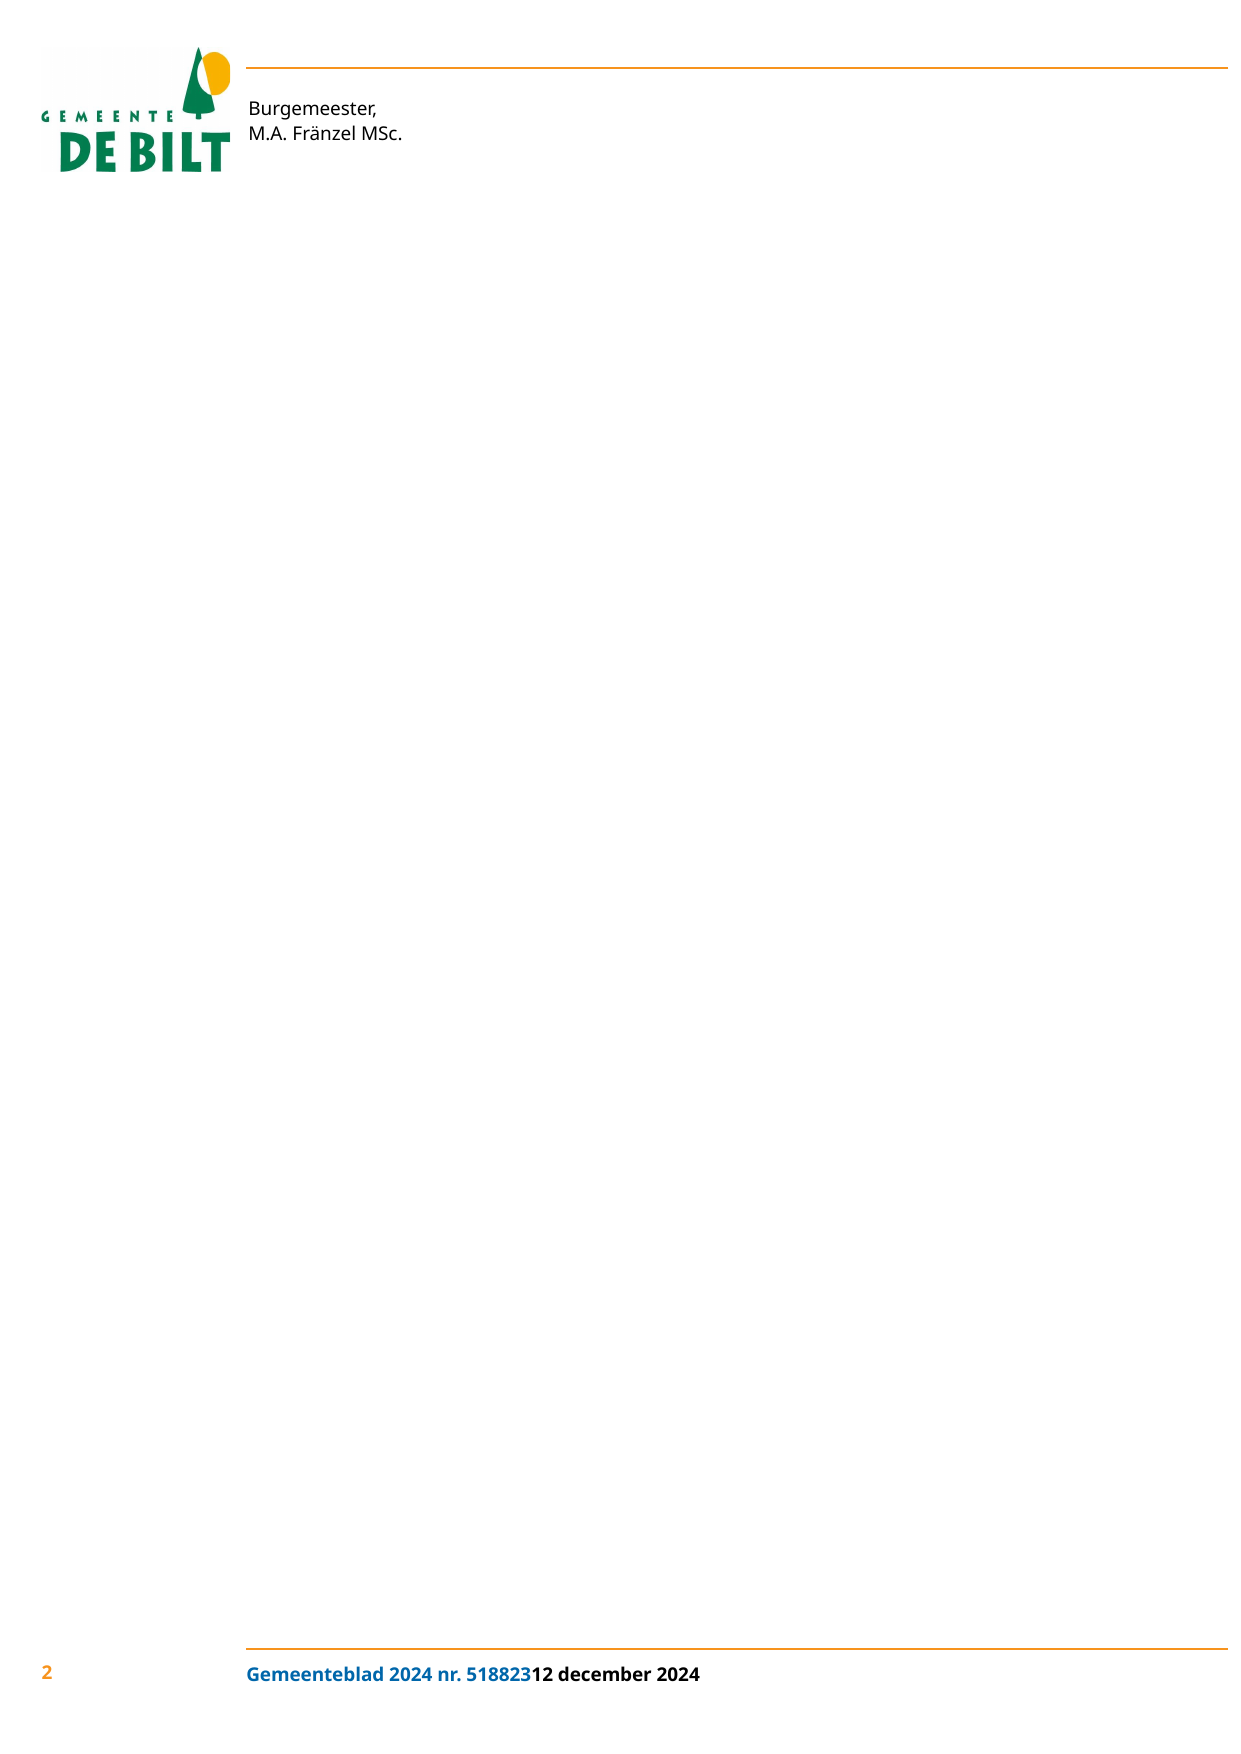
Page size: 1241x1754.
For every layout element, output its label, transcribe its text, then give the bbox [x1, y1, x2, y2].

text Burgemeester, [248, 95, 1152, 121]
text M.A. Fränzel MSc. [248, 121, 1152, 146]
picture [41, 47, 231, 172]
